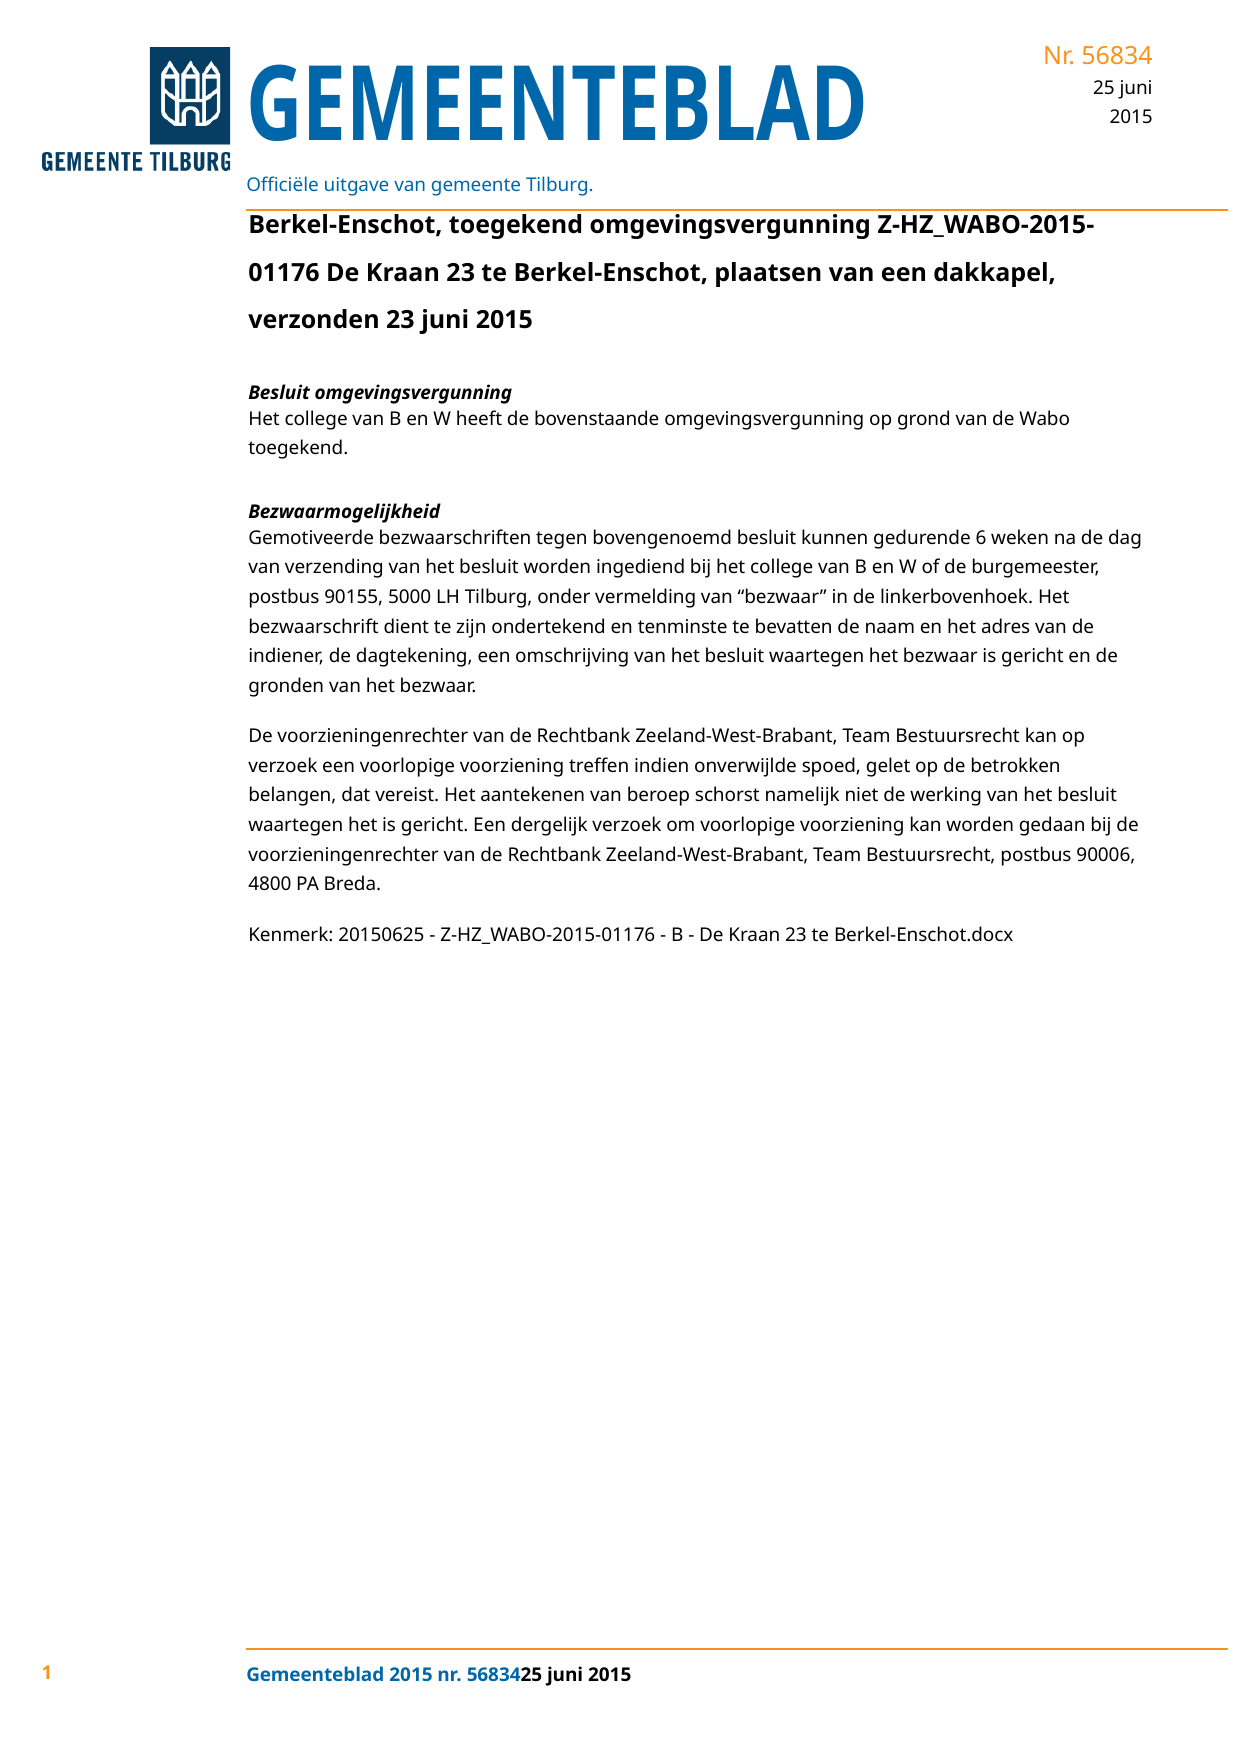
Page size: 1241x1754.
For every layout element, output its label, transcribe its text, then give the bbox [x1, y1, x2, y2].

text Gemotiveerde bezwaarschriften tegen bovengenoemd besluit kunnen gedurende 6 weken na de dag van verzending van het besluit worden ingediend bij het college van B en W of de burgemeester, postbus 90155, 5000 LH Tilburg, onder vermelding van “bezwaar” in de linkerbovenhoek. Het bezwaarschrift dient te zijn ondertekend en tenminste te bevatten de naam en het adres van de indiener, de dagtekening, een omschrijving van het besluit waartegen het bezwaar is gericht en de gronden van het bezwaar. [248, 524, 1152, 698]
text Bezwaarmogelijkheid [248, 498, 1152, 524]
picture [41, 47, 231, 172]
text Berkel-Enschot, toegekend omgevingsvergunning Z-HZ_WABO-2015-01176 De Kraan 23 te Berkel-Enschot, plaatsen van een dakkapel, verzonden 23 juni 2015 [248, 211, 1152, 336]
text Kenmerk: 20150625 - Z-HZ_WABO-2015-01176 - B - De Kraan 23 te Berkel-Enschot.docx [248, 921, 1152, 946]
text Besluit omgevingsvergunning [248, 379, 1152, 405]
text Het college van B en W heeft de bovenstaande omgevingsvergunning op grond van de Wabo toegekend. [248, 405, 1152, 460]
text De voorzieningenrechter van de Rechtbank Zeeland-West-Brabant, Team Bestuursrecht kan op verzoek een voorlopige voorziening treffen indien onverwijlde spoed, gelet op de betrokken belangen, dat vereist. Het aantekenen van beroep schorst namelijk niet de werking van het besluit waartegen het is gericht. Een dergelijk verzoek om voorlopige voorziening kan worden gedaan bij de voorzieningenrechter van de Rechtbank Zeeland-West-Brabant, Team Bestuursrecht, postbus 90006, 4800 PA Breda. [248, 722, 1152, 896]
